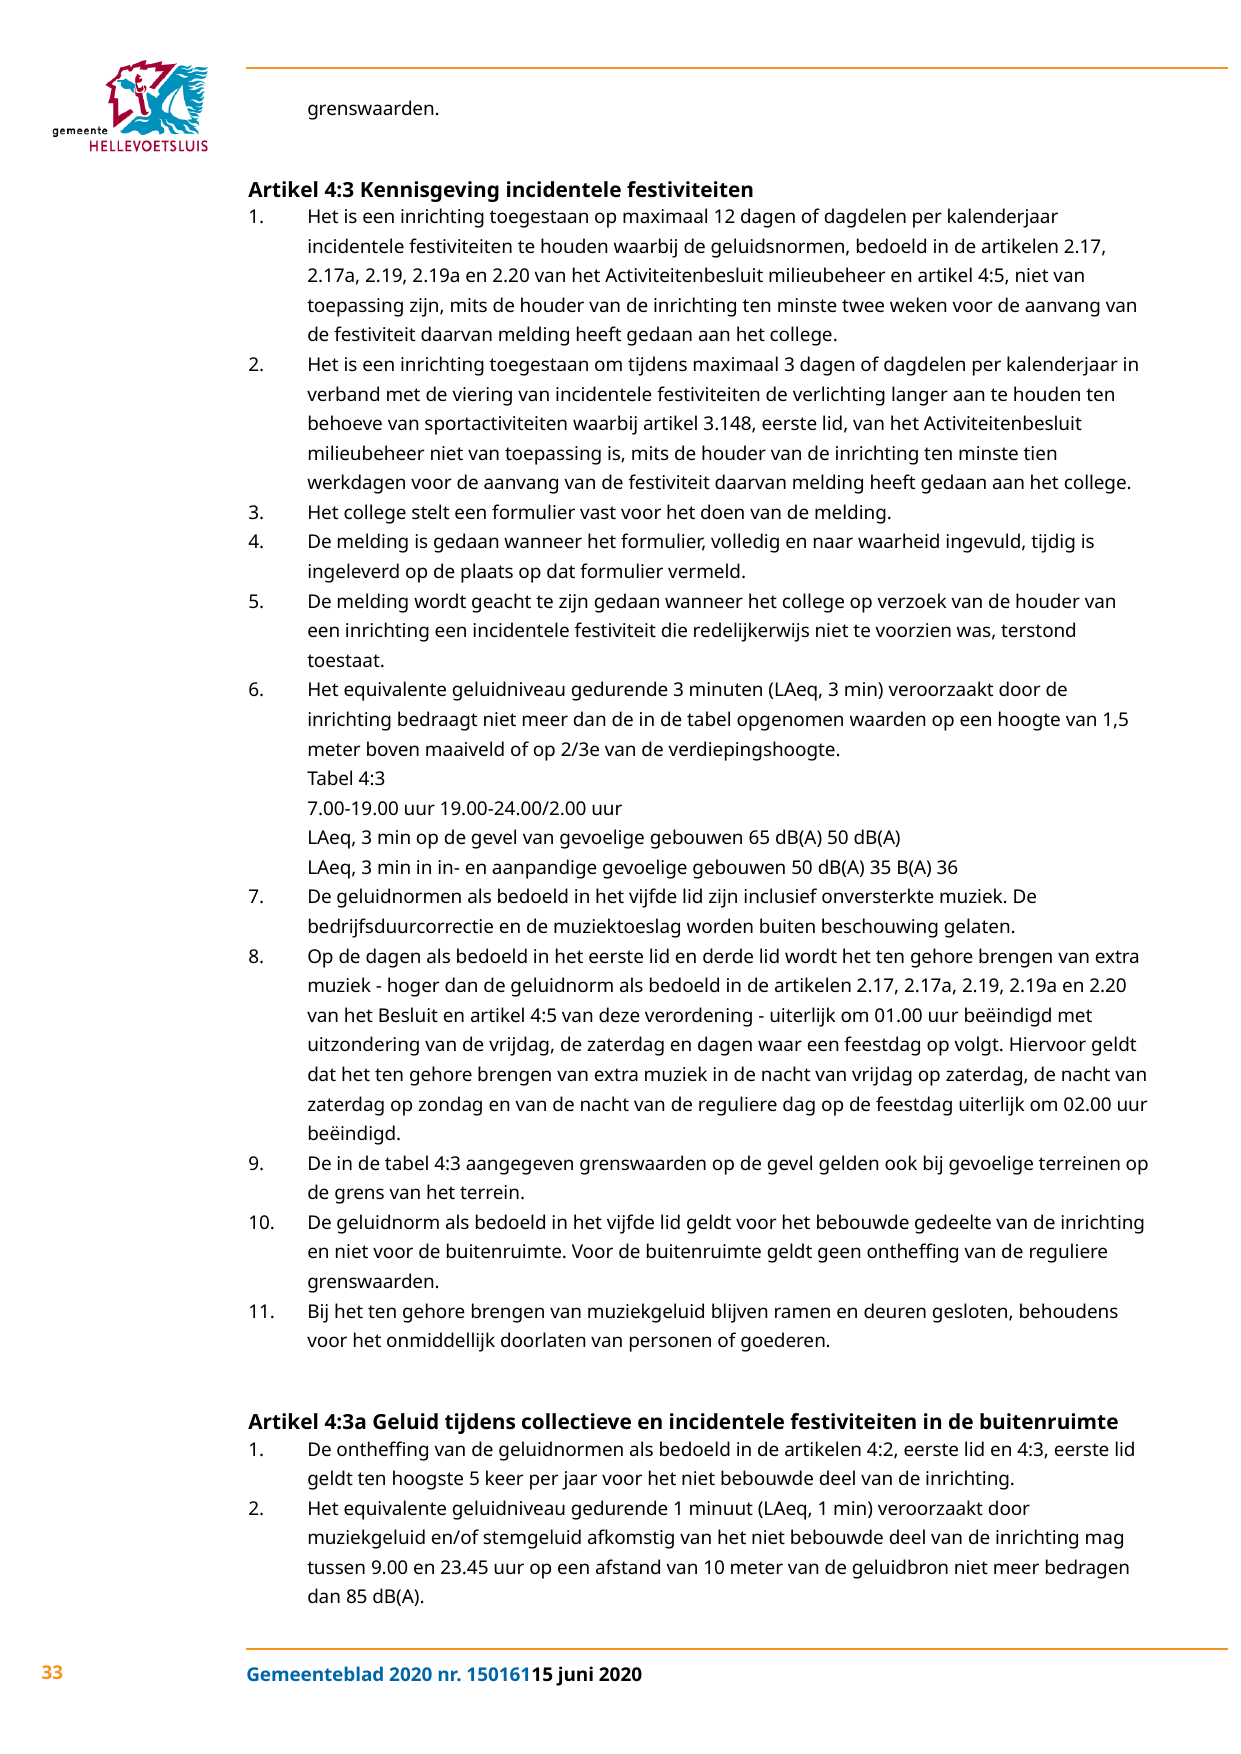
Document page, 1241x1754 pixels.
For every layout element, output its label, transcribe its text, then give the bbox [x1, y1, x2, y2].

list De geluidnorm als bedoeld in het vijfde lid geldt voor het bebouwde gedeelte van de inrichting en niet voor de buitenruimte. Voor de buitenruimte geldt geen ontheffing van de reguliere grenswaarden. [248, 1209, 1152, 1294]
list LAeq, 3 min op de gevel van gevoelige gebouwen 65 dB(A) 50 dB(A) [248, 824, 1152, 850]
list De melding is gedaan wanneer het formulier, volledig en naar waarheid ingevuld, tijdig is ingeleverd op de plaats op dat formulier vermeld. [248, 529, 1152, 584]
list grenswaarden. [248, 95, 1152, 121]
list Het college stelt een formulier vast voor het doen van de melding. [248, 499, 1152, 525]
list De in de tabel 4:3 aangegeven grenswaarden op de gevel gelden ook bij gevoelige terreinen op de grens van het terrein. [248, 1150, 1152, 1205]
list 7.00-19.00 uur 19.00-24.00/2.00 uur [248, 795, 1152, 821]
list De melding wordt geacht te zijn gedaan wanneer het college op verzoek van de houder van een inrichting een incidentele festiviteit die redelijkerwijs niet te voorzien was, terstond toestaat. [248, 588, 1152, 673]
text Artikel 4:3a Geluid tijdens collectieve en incidentele festiviteiten in de buitenruimte [248, 1407, 1152, 1436]
list De ontheffing van de geluidnormen als bedoeld in de artikelen 4:2, eerste lid en 4:3, eerste lid geldt ten hoogste 5 keer per jaar voor het niet bebouwde deel van de inrichting. [248, 1436, 1152, 1491]
list Het is een inrichting toegestaan om tijdens maximaal 3 dagen of dagdelen per kalenderjaar in verband met de viering van incidentele festiviteiten de verlichting langer aan te houden ten behoeve van sportactiviteiten waarbij artikel 3.148, eerste lid, van het Activiteitenbesluit milieubeheer niet van toepassing is, mits de houder van de inrichting ten minste tien werkdagen voor de aanvang van de festiviteit daarvan melding heeft gedaan aan het college. [248, 351, 1152, 495]
list De geluidnormen als bedoeld in het vijfde lid zijn inclusief onversterkte muziek. De bedrijfsduurcorrectie en de muziektoeslag worden buiten beschouwing gelaten. [248, 884, 1152, 939]
text Artikel 4:3 Kennisgeving incidentele festiviteiten [248, 175, 1152, 203]
list Het equivalente geluidniveau gedurende 3 minuten (LAeq, 3 min) veroorzaakt door de inrichting bedraagt niet meer dan de in de tabel opgenomen waarden op een hoogte van 1,5 meter boven maaiveld of op 2/3e van de verdiepingshoogte. [248, 677, 1152, 761]
list Tabel 4:3 [248, 765, 1152, 791]
list Bij het ten gehore brengen van muziekgeluid blijven ramen en deuren gesloten, behoudens voor het onmiddellijk doorlaten van personen of goederen. [248, 1298, 1152, 1353]
list Op de dagen als bedoeld in het eerste lid en derde lid wordt het ten gehore brengen van extra muziek - hoger dan de geluidnorm als bedoeld in de artikelen 2.17, 2.17a, 2.19, 2.19a en 2.20 van het Besluit en artikel 4:5 van deze verordening - uiterlijk om 01.00 uur beëindigd met uitzondering van de vrijdag, de zaterdag en dagen waar een feestdag op volgt. Hiervoor geldt dat het ten gehore brengen van extra muziek in de nacht van vrijdag op zaterdag, de nacht van zaterdag op zondag en van de nacht van de reguliere dag op de feestdag uiterlijk om 02.00 uur beëindigd. [248, 943, 1152, 1146]
list Het equivalente geluidniveau gedurende 1 minuut (LAeq, 1 min) veroorzaakt door muziekgeluid en/of stemgeluid afkomstig van het niet bebouwde deel van de inrichting mag tussen 9.00 en 23.45 uur op een afstand van 10 meter van de geluidbron niet meer bedragen dan 85 dB(A). [248, 1495, 1152, 1609]
list Het is een inrichting toegestaan op maximaal 12 dagen of dagdelen per kalenderjaar incidentele festiviteiten te houden waarbij de geluidsnormen, bedoeld in de artikelen 2.17, 2.17a, 2.19, 2.19a en 2.20 van het Activiteitenbesluit milieubeheer en artikel 4:5, niet van toepassing zijn, mits de houder van de inrichting ten minste twee weken voor de aanvang van de festiviteit daarvan melding heeft gedaan aan het college. [248, 203, 1152, 347]
picture [41, 47, 231, 172]
list LAeq, 3 min in in- en aanpandige gevoelige gebouwen 50 dB(A) 35 B(A) 36 [248, 854, 1152, 880]
